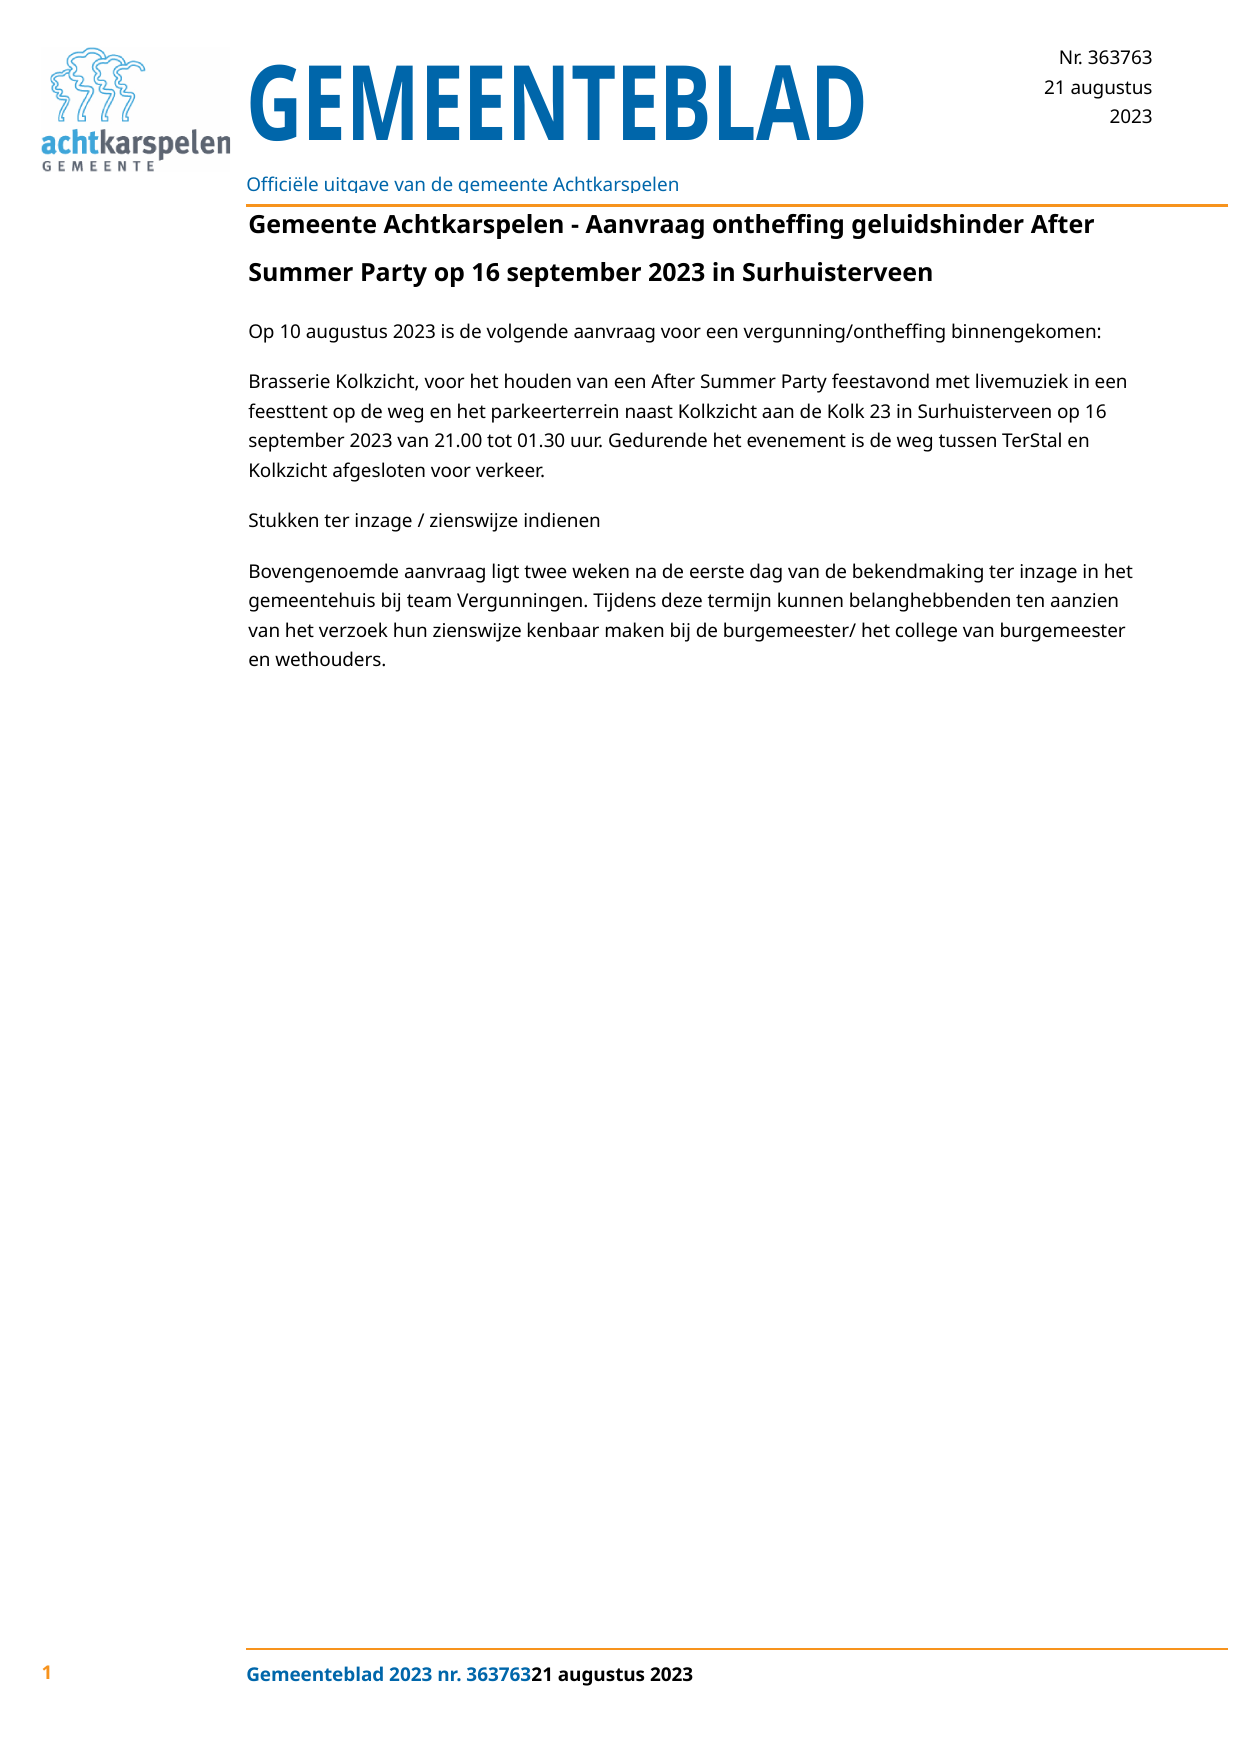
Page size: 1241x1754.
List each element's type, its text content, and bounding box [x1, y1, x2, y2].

text Brasserie Kolkzicht, voor het houden van een After Summer Party feestavond met livemuziek in een feesttent op de weg en het parkeerterrein naast Kolkzicht aan de Kolk 23 in Surhuisterveen op 16 september 2023 van 21.00 tot 01.30 uur. Gedurende het evenement is de weg tussen TerStal en Kolkzicht afgesloten voor verkeer. [248, 368, 1152, 483]
text Stukken ter inzage / zienswijze indienen [248, 507, 1152, 533]
text Op 10 augustus 2023 is de volgende aanvraag voor een vergunning/ontheffing binnengekomen: [248, 318, 1152, 344]
text Bovengenoemde aanvraag ligt twee weken na de eerste dag van de bekendmaking ter inzage in het gemeentehuis bij team Vergunningen. Tijdens deze termijn kunnen belanghebbenden ten aanzien van het verzoek hun zienswijze kenbaar maken bij de burgemeester/ het college van burgemeester en wethouders. [248, 558, 1152, 672]
picture [41, 47, 231, 172]
text Gemeente Achtkarspelen - Aanvraag ontheffing geluidshinder After Summer Party op 16 september 2023 in Surhuisterveen [248, 207, 1152, 288]
